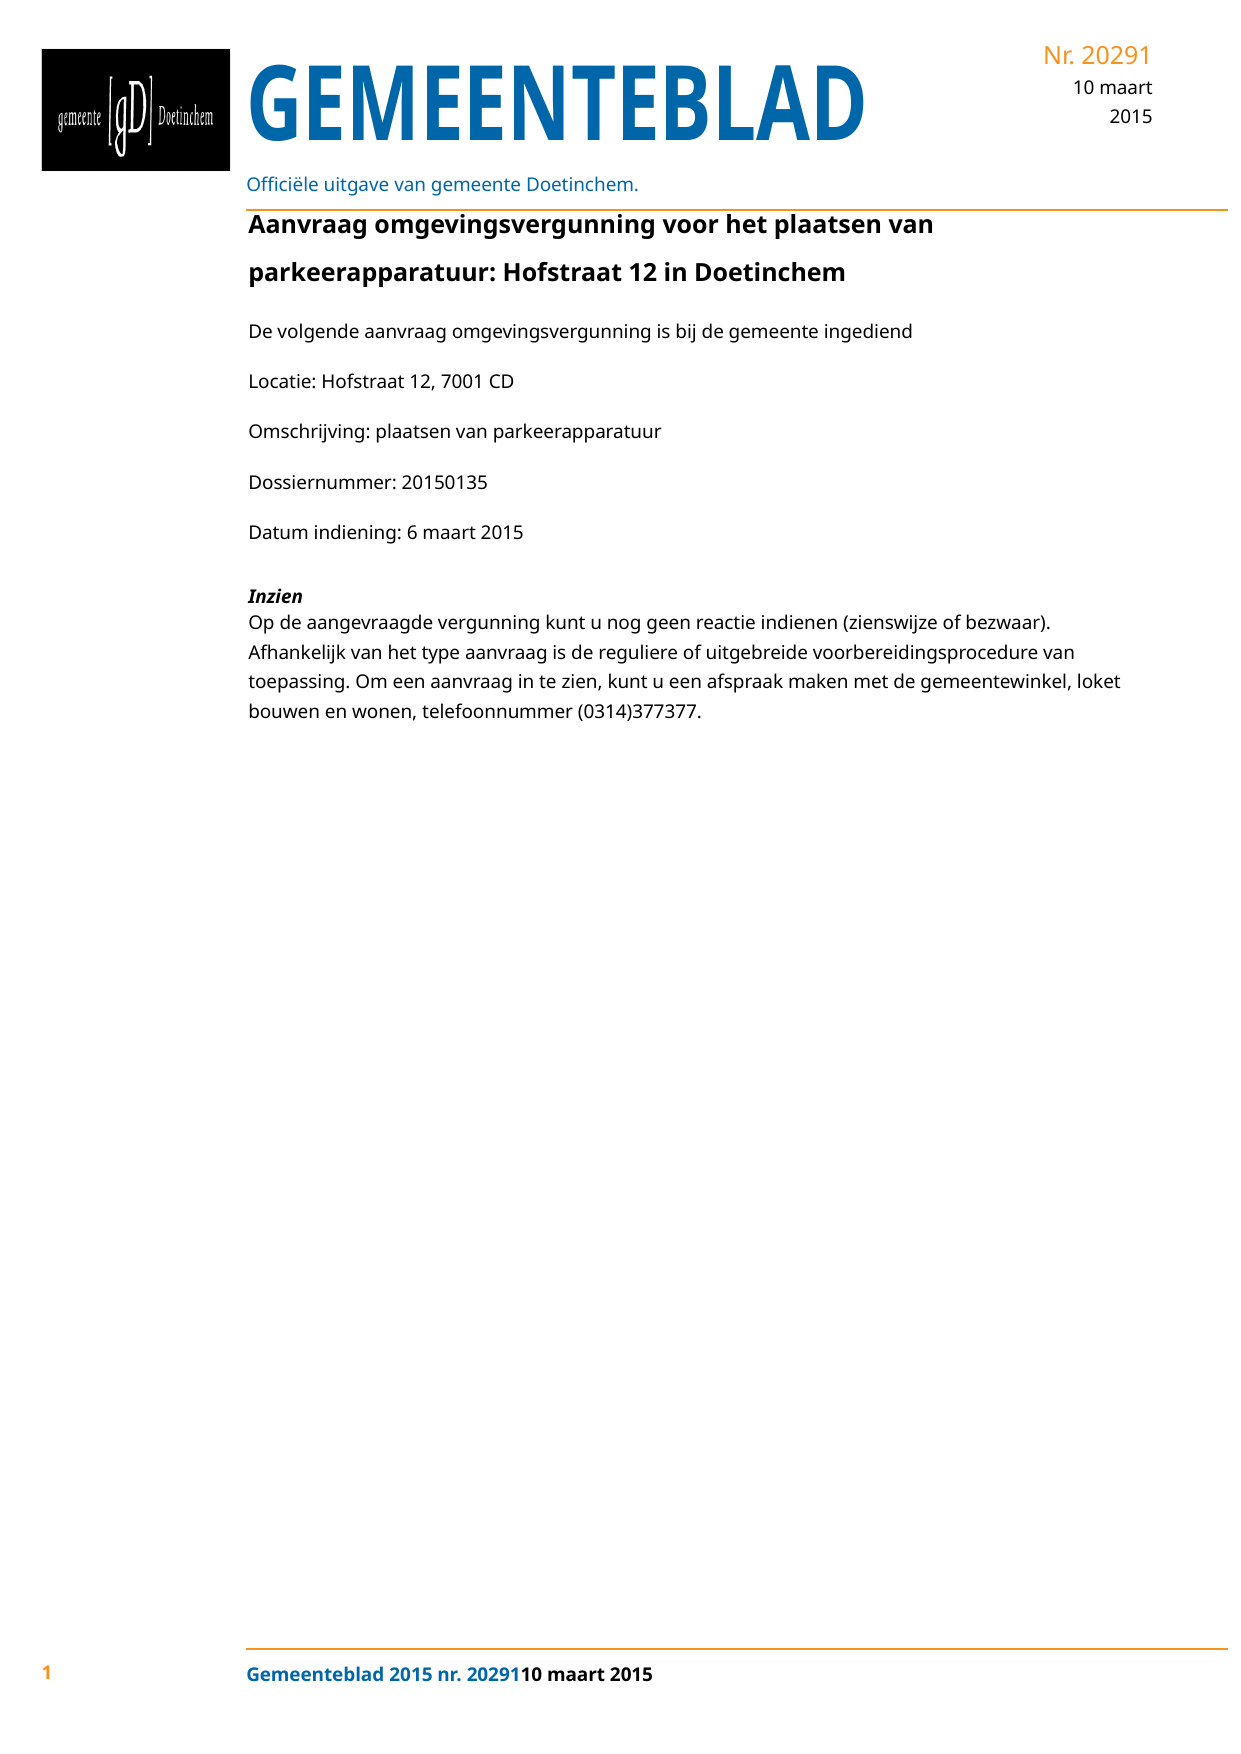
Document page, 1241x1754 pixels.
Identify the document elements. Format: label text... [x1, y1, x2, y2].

text Aanvraag omgevingsvergunning voor het plaatsen van parkeerapparatuur: Hofstraat 12 in Doetinchem [248, 211, 1152, 288]
text Op de aangevraagde vergunning kunt u nog geen reactie indienen (zienswijze of bezwaar). Afhankelijk van het type aanvraag is de reguliere of uitgebreide voorbereidingsprocedure van toepassing. Om een aanvraag in te zien, kunt u een afspraak maken met de gemeentewinkel, loket bouwen en wonen, telefoonnummer (0314)377377. [248, 609, 1152, 724]
picture [41, 47, 231, 172]
text Locatie: Hofstraat 12, 7001 CD [248, 368, 1152, 394]
text Datum indiening: 6 maart 2015 [248, 519, 1152, 545]
text Omschrijving: plaatsen van parkeerapparatuur [248, 419, 1152, 444]
text Dossiernummer: 20150135 [248, 469, 1152, 495]
text Inzien [248, 583, 1152, 609]
text De volgende aanvraag omgevingsvergunning is bij de gemeente ingediend [248, 318, 1152, 344]
